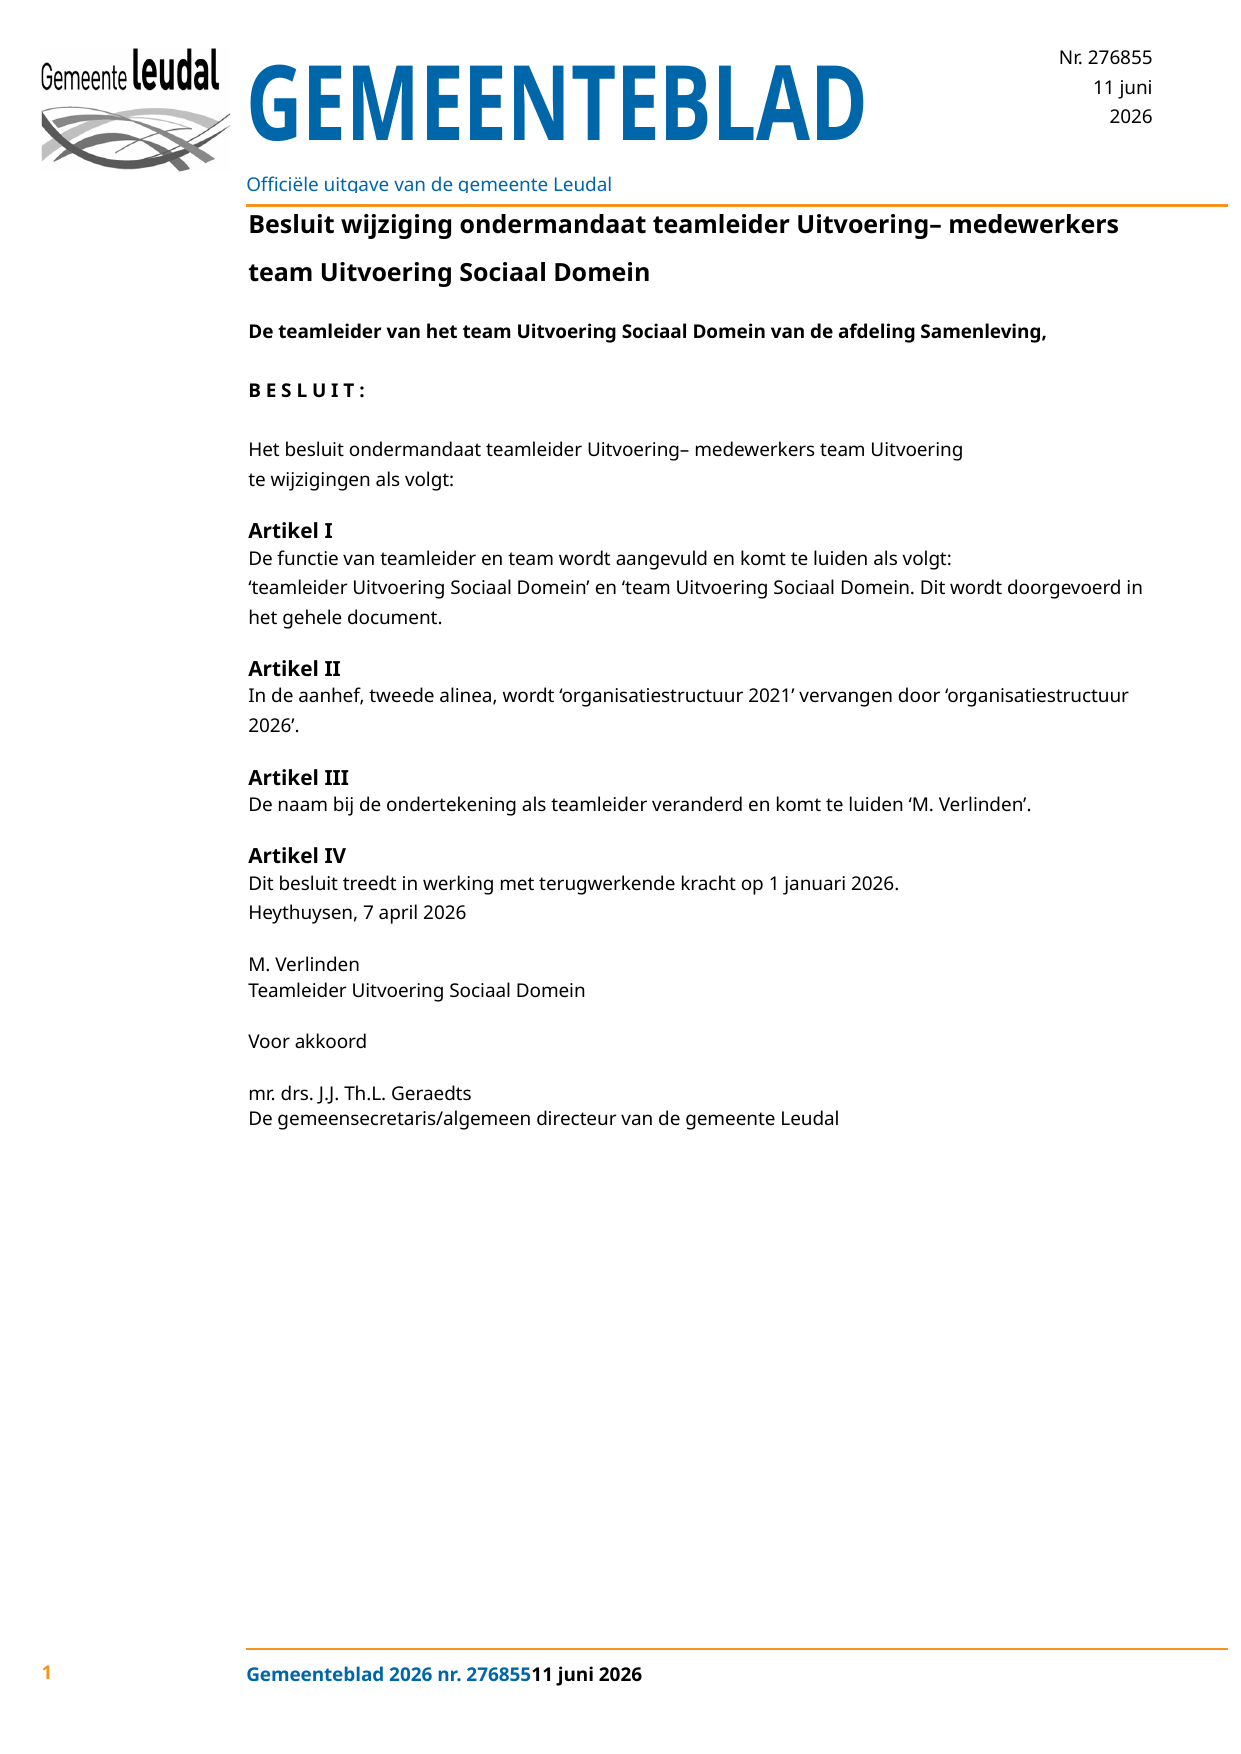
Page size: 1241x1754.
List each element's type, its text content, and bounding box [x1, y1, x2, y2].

text In de aanhef, tweede alinea, wordt ‘organisatiestructuur 2021’ vervangen door ‘organisatiestructuur 2026’. [248, 683, 1152, 738]
text Voor akkoord [248, 1028, 1152, 1054]
text Artikel III [248, 763, 1152, 791]
text te wijzigingen als volgt: [248, 466, 1152, 492]
text M. Verlinden [248, 951, 1152, 977]
picture [41, 47, 231, 172]
text De gemeensecretaris/algemeen directeur van de gemeente Leudal [248, 1105, 1152, 1131]
text mr. drs. J.J. Th.L. Geraedts [248, 1080, 1152, 1105]
text Teamleider Uitvoering Sociaal Domein [248, 977, 1152, 1002]
text Het besluit ondermandaat teamleider Uitvoering– medewerkers team Uitvoering [248, 436, 1152, 462]
text De naam bij de ondertekening als teamleider veranderd en komt te luiden ‘M. Verlinden’. [248, 791, 1152, 817]
text B E S L U I T : [248, 377, 1152, 403]
text Artikel IV [248, 842, 1152, 870]
text Artikel I [248, 516, 1152, 545]
text Artikel II [248, 654, 1152, 683]
text De teamleider van het team Uitvoering Sociaal Domein van de afdeling Samenleving, [248, 318, 1152, 344]
text Dit besluit treedt in werking met terugwerkende kracht op 1 januari 2026. [248, 870, 1152, 896]
text Besluit wijziging ondermandaat teamleider Uitvoering– medewerkers team Uitvoering Sociaal Domein [248, 207, 1152, 288]
text ‘teamleider Uitvoering Sociaal Domein’ en ‘team Uitvoering Sociaal Domein. Dit wordt doorgevoerd in het gehele document. [248, 574, 1152, 629]
text Heythuysen, 7 april 2026 [248, 899, 1152, 925]
text De functie van teamleider en team wordt aangevuld en komt te luiden als volgt: [248, 545, 1152, 570]
